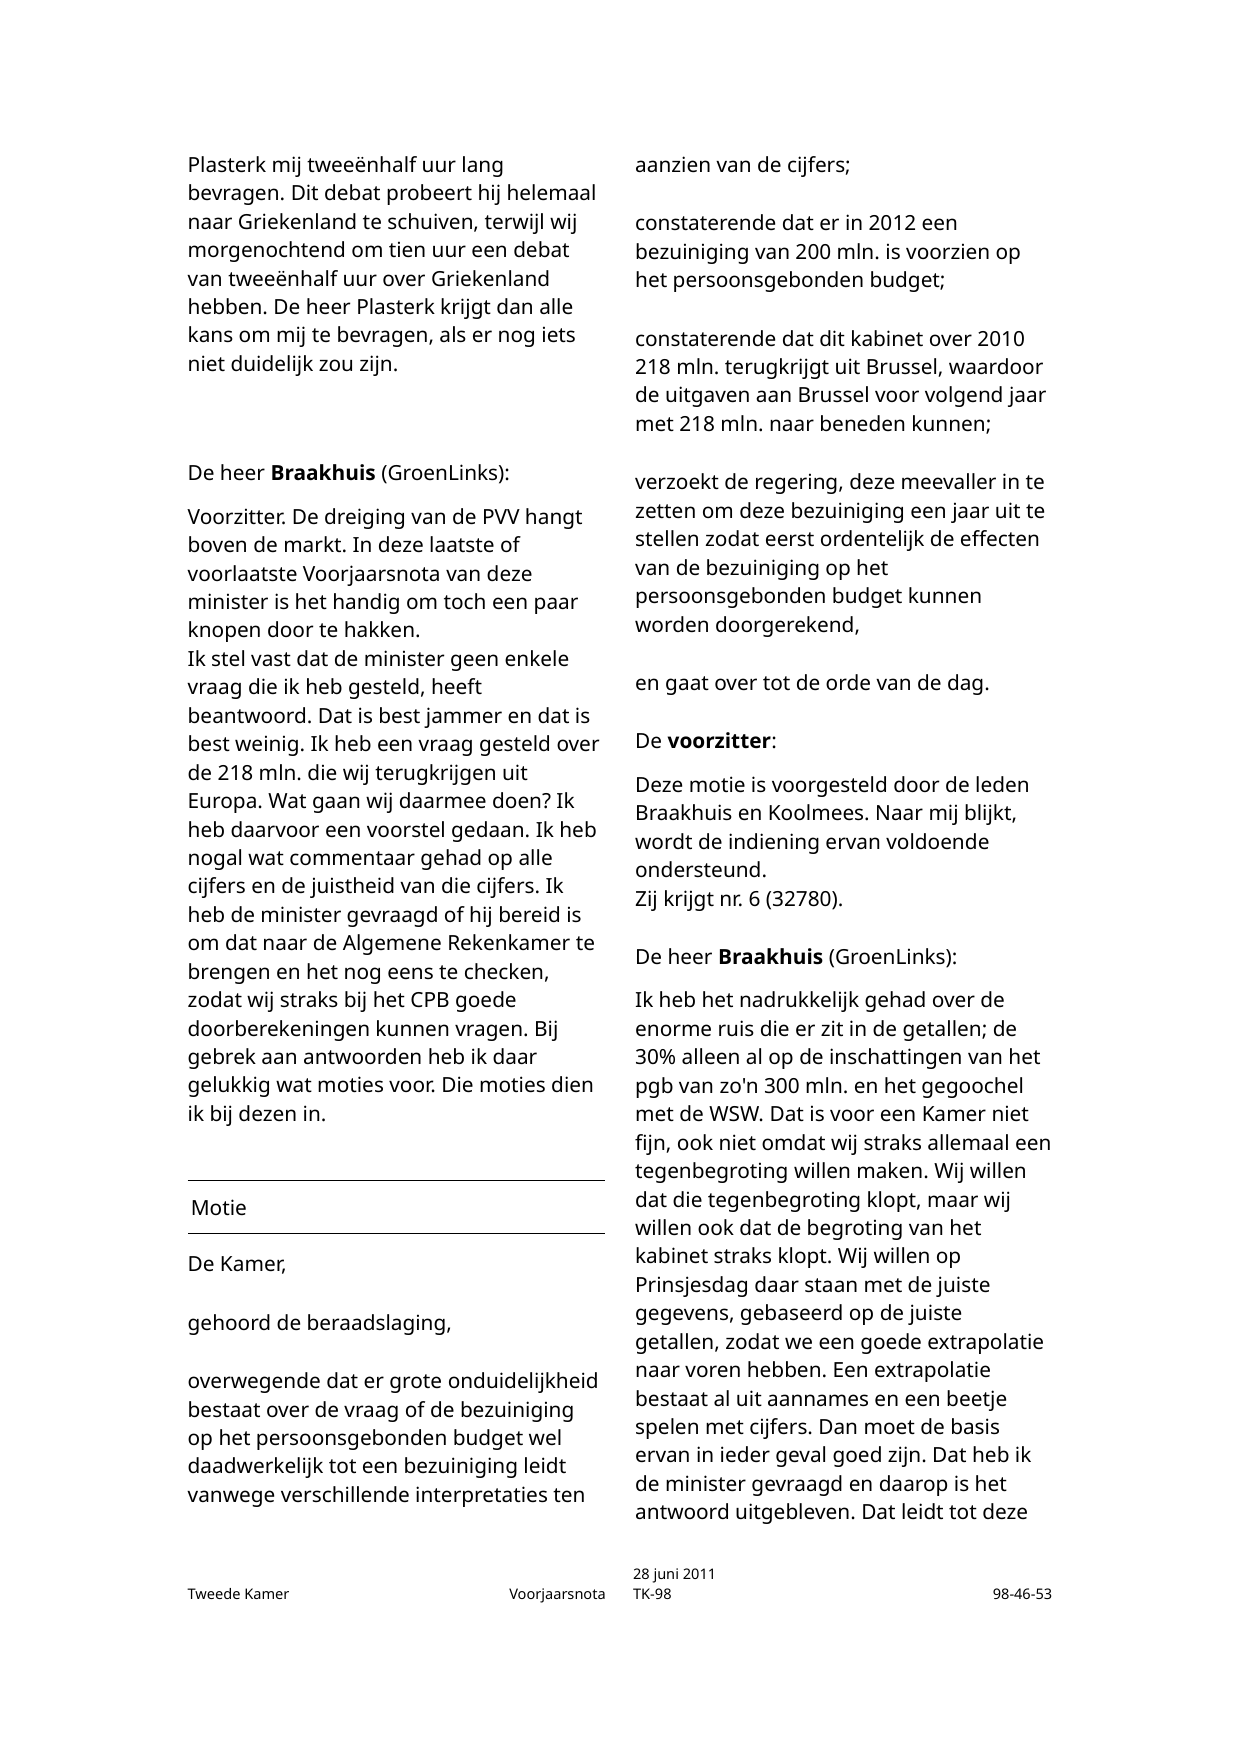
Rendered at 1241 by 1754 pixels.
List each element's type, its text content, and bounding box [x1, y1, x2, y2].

text De heer Braakhuis (GroenLinks): [635, 942, 1053, 971]
text  [187, 407, 605, 436]
text Plasterk mij tweeënhalf uur lang bevragen. Dit debat probeert hij helemaal naar Griekenland te schuiven, terwijl wij morgenochtend om tien uur een debat van tweeënhalf uur over Griekenland hebben. De heer Plasterk krijgt dan alle kans om mij te bevragen, als er nog iets niet duidelijk zou zijn. [187, 150, 605, 377]
text en gaat over tot de orde van de dag. [635, 668, 1053, 697]
text De Kamer, [187, 1249, 605, 1278]
text aanzien van de cijfers; [635, 150, 1053, 178]
text Voorzitter. De dreiging van de PVV hangt boven de markt. In deze laatste of voorlaatste Voorjaarsnota van deze minister is het handig om toch een paar knopen door te hakken. [187, 502, 605, 644]
text De heer Braakhuis (GroenLinks): [187, 458, 605, 487]
text Ik stel vast dat de minister geen enkele vraag die ik heb gesteld, heeft beantwoord. Dat is best jammer en dat is best weinig. Ik heb een vraag gesteld over de 218 mln. die wij terugkrijgen uit Europa. Wat gaan wij daarmee doen? Ik heb daarvoor een voorstel gedaan. Ik heb nogal wat commentaar gehad op alle cijfers en de juistheid van die cijfers. Ik heb de minister gevraagd of hij bereid is om dat naar de Algemene Rekenkamer te brengen en het nog eens te checken, zodat wij straks bij het CPB goede doorberekeningen kunnen vragen. Bij gebrek aan antwoorden heb ik daar gelukkig wat moties voor. Die moties dien ik bij dezen in. [187, 644, 605, 1127]
text constaterende dat dit kabinet over 2010 218 mln. terugkrijgt uit Brussel, waardoor de uitgaven aan Brussel voor volgend jaar met 218 mln. naar beneden kunnen; [635, 324, 1053, 437]
text constaterende dat er in 2012 een bezuiniging van 200 mln. is voorzien op het persoonsgebonden budget; [635, 208, 1053, 294]
text Deze motie is voorgesteld door de leden Braakhuis en Koolmees. Naar mij blijkt, wordt de indiening ervan voldoende ondersteund. [635, 770, 1053, 884]
subtitle Motie [187, 1181, 605, 1234]
text Ik heb het nadrukkelijk gehad over de enorme ruis die er zit in de getallen; de 30% alleen al op de inschattingen van het pgb van zo'n 300 mln. en het gegoochel met de WSW. Dat is voor een Kamer niet fijn, ook niet omdat wij straks allemaal een tegenbegroting willen maken. Wij willen dat die tegenbegroting klopt, maar wij willen ook dat de begroting van het kabinet straks klopt. Wij willen op Prinsjesdag daar staan met de juiste gegevens, gebaseerd op de juiste getallen, zodat we een goede extrapolatie naar voren hebben. Een extrapolatie bestaat al uit aannames en een beetje spelen met cijfers. Dan moet de basis ervan in ieder geval goed zijn. Dat heb ik de minister gevraagd en daarop is het antwoord uitgebleven. Dat leidt tot deze [635, 986, 1053, 1526]
text verzoekt de regering, deze meevaller in te zetten om deze bezuiniging een jaar uit te stellen zodat eerst ordentelijk de effecten van de bezuiniging op het persoonsgebonden budget kunnen worden doorgerekend, [635, 467, 1053, 638]
text Zij krijgt nr. 6 (32780). [635, 884, 1053, 912]
text overwegende dat er grote onduidelijkheid bestaat over de vraag of de bezuiniging op het persoonsgebonden budget wel daadwerkelijk tot een bezuiniging leidt vanwege verschillende interpretaties ten [187, 1366, 605, 1508]
text De voorzitter: [635, 727, 1053, 755]
text gehoord de beraadslaging, [187, 1308, 605, 1336]
